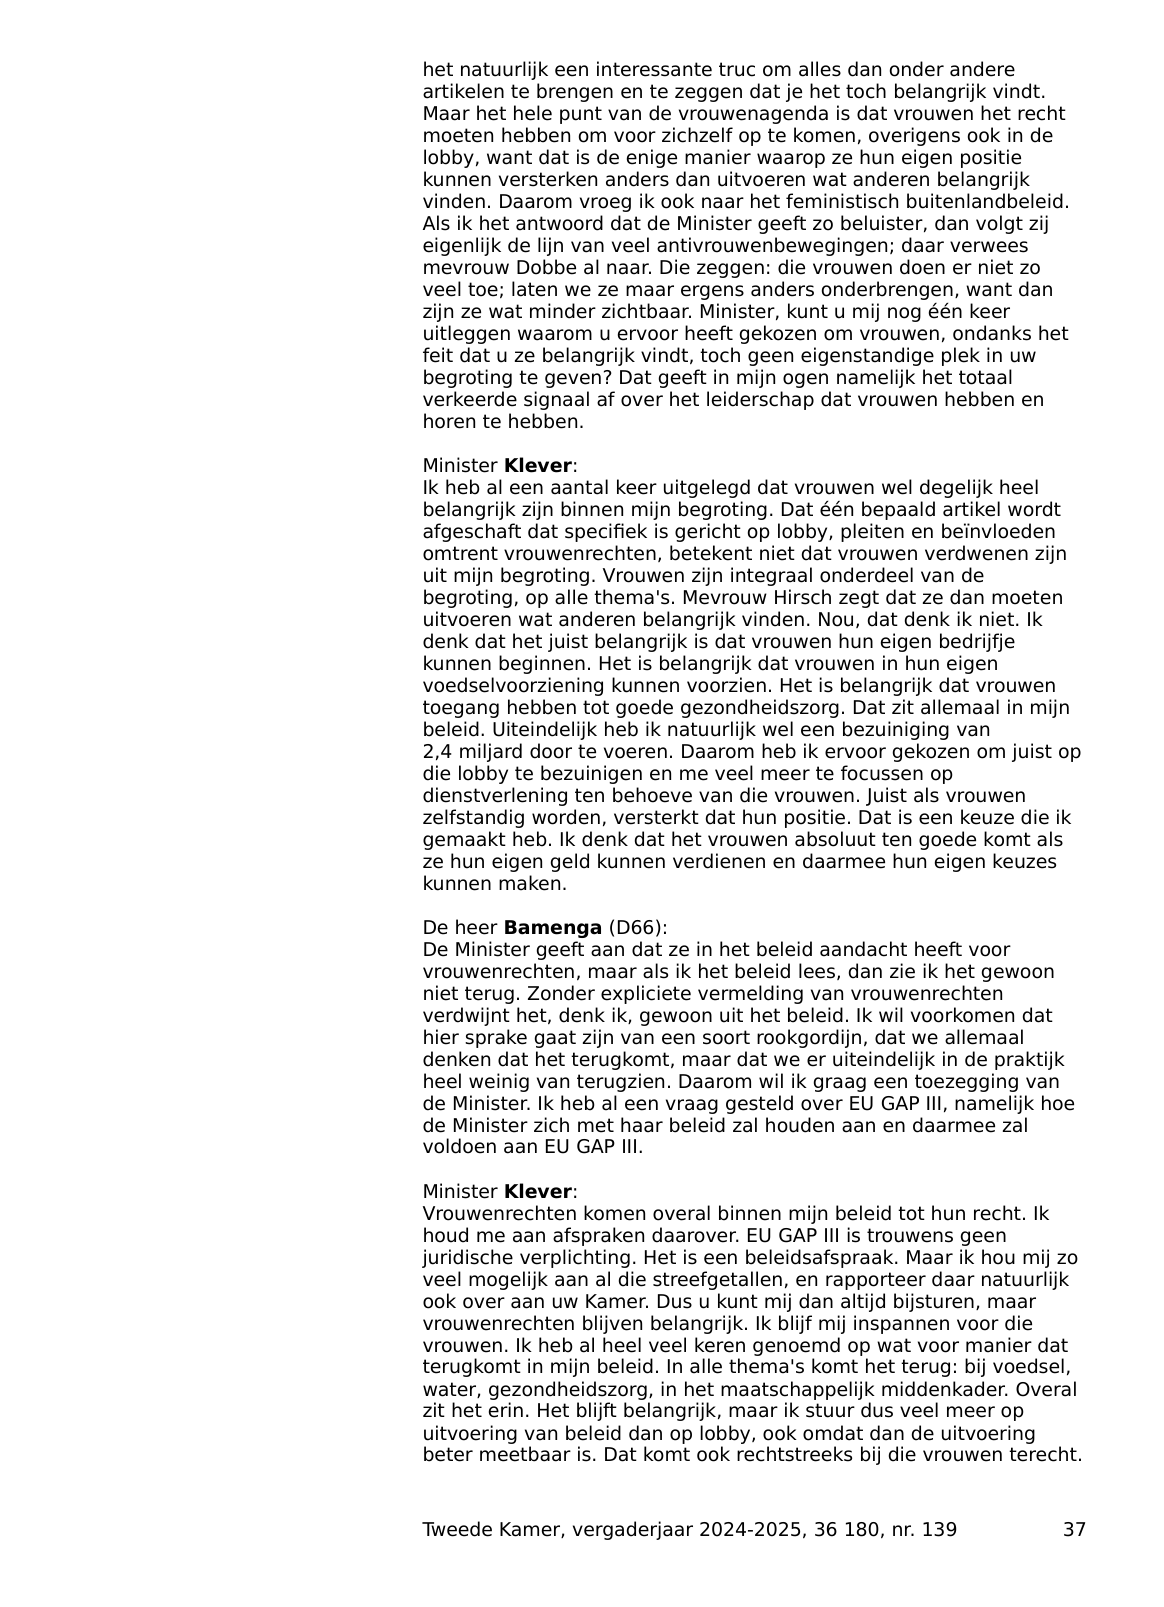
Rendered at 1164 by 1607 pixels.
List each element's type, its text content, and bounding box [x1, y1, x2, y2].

text Ik heb al een aantal keer uitgelegd dat vrouwen wel degelijk heel belangrijk zijn binnen mijn begroting. Dat één bepaald artikel wordt afgeschaft dat specifiek is gericht op lobby, pleiten en beïnvloeden omtrent vrouwenrechten, betekent niet dat vrouwen verdwenen zijn uit mijn begroting. Vrouwen zijn integraal onderdeel van de begroting, op alle thema's. Mevrouw Hirsch zegt dat ze dan moeten uitvoeren wat anderen belangrijk vinden. Nou, dat denk ik niet. Ik denk dat het juist belangrijk is dat vrouwen hun eigen bedrijfje kunnen beginnen. Het is belangrijk dat vrouwen in hun eigen voedselvoorziening kunnen voorzien. Het is belangrijk dat vrouwen toegang hebben tot goede gezondheidszorg. Dat zit allemaal in mijn beleid. Uiteindelijk heb ik natuurlijk wel een bezuiniging van 2,4 miljard door te voeren. Daarom heb ik ervoor gekozen om juist op die lobby te bezuinigen en me veel meer te focussen op dienstverlening ten behoeve van die vrouwen. Juist als vrouwen zelfstandig worden, versterkt dat hun positie. Dat is een keuze die ik gemaakt heb. Ik denk dat het vrouwen absoluut ten goede komt als ze hun eigen geld kunnen verdienen en daarmee hun eigen keuzes kunnen maken. [422, 477, 1087, 894]
text Minister Klever: [422, 455, 1087, 477]
text Minister Klever: [422, 1181, 1087, 1203]
text het natuurlijk een interessante truc om alles dan onder andere artikelen te brengen en te zeggen dat je het toch belangrijk vindt. Maar het hele punt van de vrouwenagenda is dat vrouwen het recht moeten hebben om voor zichzelf op te komen, overigens ook in de lobby, want dat is de enige manier waarop ze hun eigen positie kunnen versterken anders dan uitvoeren wat anderen belangrijk vinden. Daarom vroeg ik ook naar het feministisch buitenlandbeleid. Als ik het antwoord dat de Minister geeft zo beluister, dan volgt zij eigenlijk de lijn van veel antivrouwenbewegingen; daar verwees mevrouw Dobbe al naar. Die zeggen: die vrouwen doen er niet zo veel toe; laten we ze maar ergens anders onderbrengen, want dan zijn ze wat minder zichtbaar. Minister, kunt u mij nog één keer uitleggen waarom u ervoor heeft gekozen om vrouwen, ondanks het feit dat u ze belangrijk vindt, toch geen eigenstandige plek in uw begroting te geven? Dat geeft in mijn ogen namelijk het totaal verkeerde signaal af over het leiderschap dat vrouwen hebben en horen te hebben. [422, 59, 1087, 433]
text De heer Bamenga (D66): [422, 917, 1087, 939]
text De Minister geeft aan dat ze in het beleid aandacht heeft voor vrouwenrechten, maar als ik het beleid lees, dan zie ik het gewoon niet terug. Zonder expliciete vermelding van vrouwenrechten verdwijnt het, denk ik, gewoon uit het beleid. Ik wil voorkomen dat hier sprake gaat zijn van een soort rookgordijn, dat we allemaal denken dat het terugkomt, maar dat we er uiteindelijk in de praktijk heel weinig van terugzien. Daarom wil ik graag een toezegging van de Minister. Ik heb al een vraag gesteld over EU GAP III, namelijk hoe de Minister zich met haar beleid zal houden aan en daarmee zal voldoen aan EU GAP III. [422, 939, 1087, 1158]
text Vrouwenrechten komen overal binnen mijn beleid tot hun recht. Ik houd me aan afspraken daarover. EU GAP III is trouwens geen juridische verplichting. Het is een beleidsafspraak. Maar ik hou mij zo veel mogelijk aan al die streefgetallen, en rapporteer daar natuurlijk ook over aan uw Kamer. Dus u kunt mij dan altijd bijsturen, maar vrouwenrechten blijven belangrijk. Ik blijf mij inspannen voor die vrouwen. Ik heb al heel veel keren genoemd op wat voor manier dat terugkomt in mijn beleid. In alle thema's komt het terug: bij voedsel, water, gezondheidszorg, in het maatschappelijk middenkader. Overal zit het erin. Het blijft belangrijk, maar ik stuur dus veel meer op uitvoering van beleid dan op lobby, ook omdat dan de uitvoering beter meetbaar is. Dat komt ook rechtstreeks bij die vrouwen terecht. [422, 1203, 1087, 1466]
